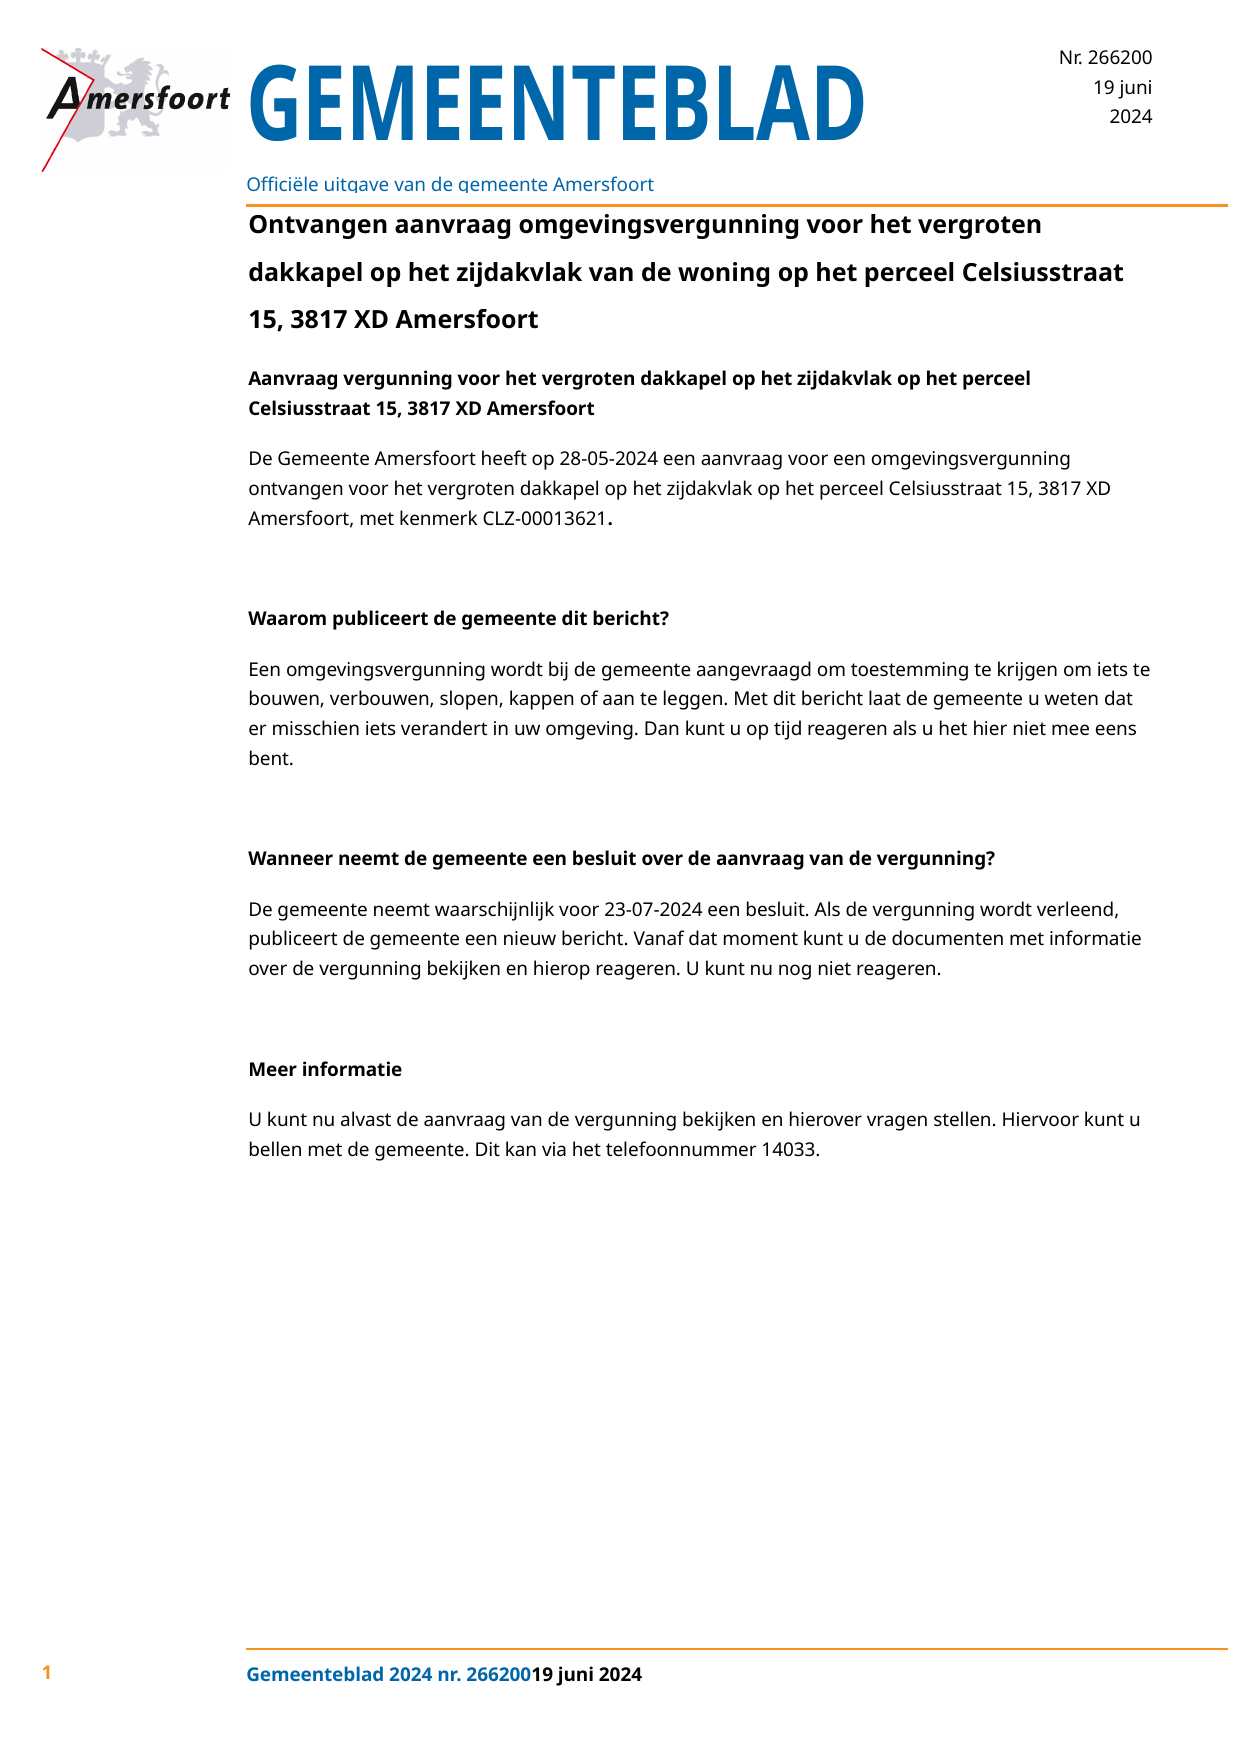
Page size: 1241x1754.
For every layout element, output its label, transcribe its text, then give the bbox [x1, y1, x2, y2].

text Ontvangen aanvraag omgevingsvergunning voor het vergroten dakkapel op het zijdakvlak van de woning op het perceel Celsiusstraat 15, 3817 XD Amersfoort [248, 207, 1152, 336]
text Meer informatie [248, 1056, 1152, 1082]
text De Gemeente Amersfoort heeft op 28-05-2024 een aanvraag voor een omgevingsvergunning ontvangen voor het vergroten dakkapel op het zijdakvlak op het perceel Celsiusstraat 15, 3817 XD Amersfoort, met kenmerk CLZ-00013621. [248, 446, 1152, 530]
text De gemeente neemt waarschijnlijk voor 23-07-2024 een besluit. Als de vergunning wordt verleend, publiceert de gemeente een nieuw bericht. Vanaf dat moment kunt u de documenten met informatie over de vergunning bekijken en hierop reageren. U kunt nu nog niet reageren. [248, 896, 1152, 981]
text Een omgevingsvergunning wordt bij de gemeente aangevraagd om toestemming te krijgen om iets te bouwen, verbouwen, slopen, kappen of aan te leggen. Met dit bericht laat de gemeente u weten dat er misschien iets verandert in uw omgeving. Dan kunt u op tijd reageren als u het hier niet mee eens bent. [248, 656, 1152, 770]
text Aanvraag vergunning voor het vergroten dakkapel op het zijdakvlak op het perceel Celsiusstraat 15, 3817 XD Amersfoort [248, 366, 1152, 421]
picture [41, 47, 231, 172]
text Wanneer neemt de gemeente een besluit over de aanvraag van de vergunning? [248, 846, 1152, 871]
text U kunt nu alvast de aanvraag van de vergunning bekijken en hierover vragen stellen. Hiervoor kunt u bellen met de gemeente. Dit kan via het telefoonnummer 14033. [248, 1106, 1152, 1162]
text Waarom publiceert de gemeente dit bericht? [248, 606, 1152, 631]
